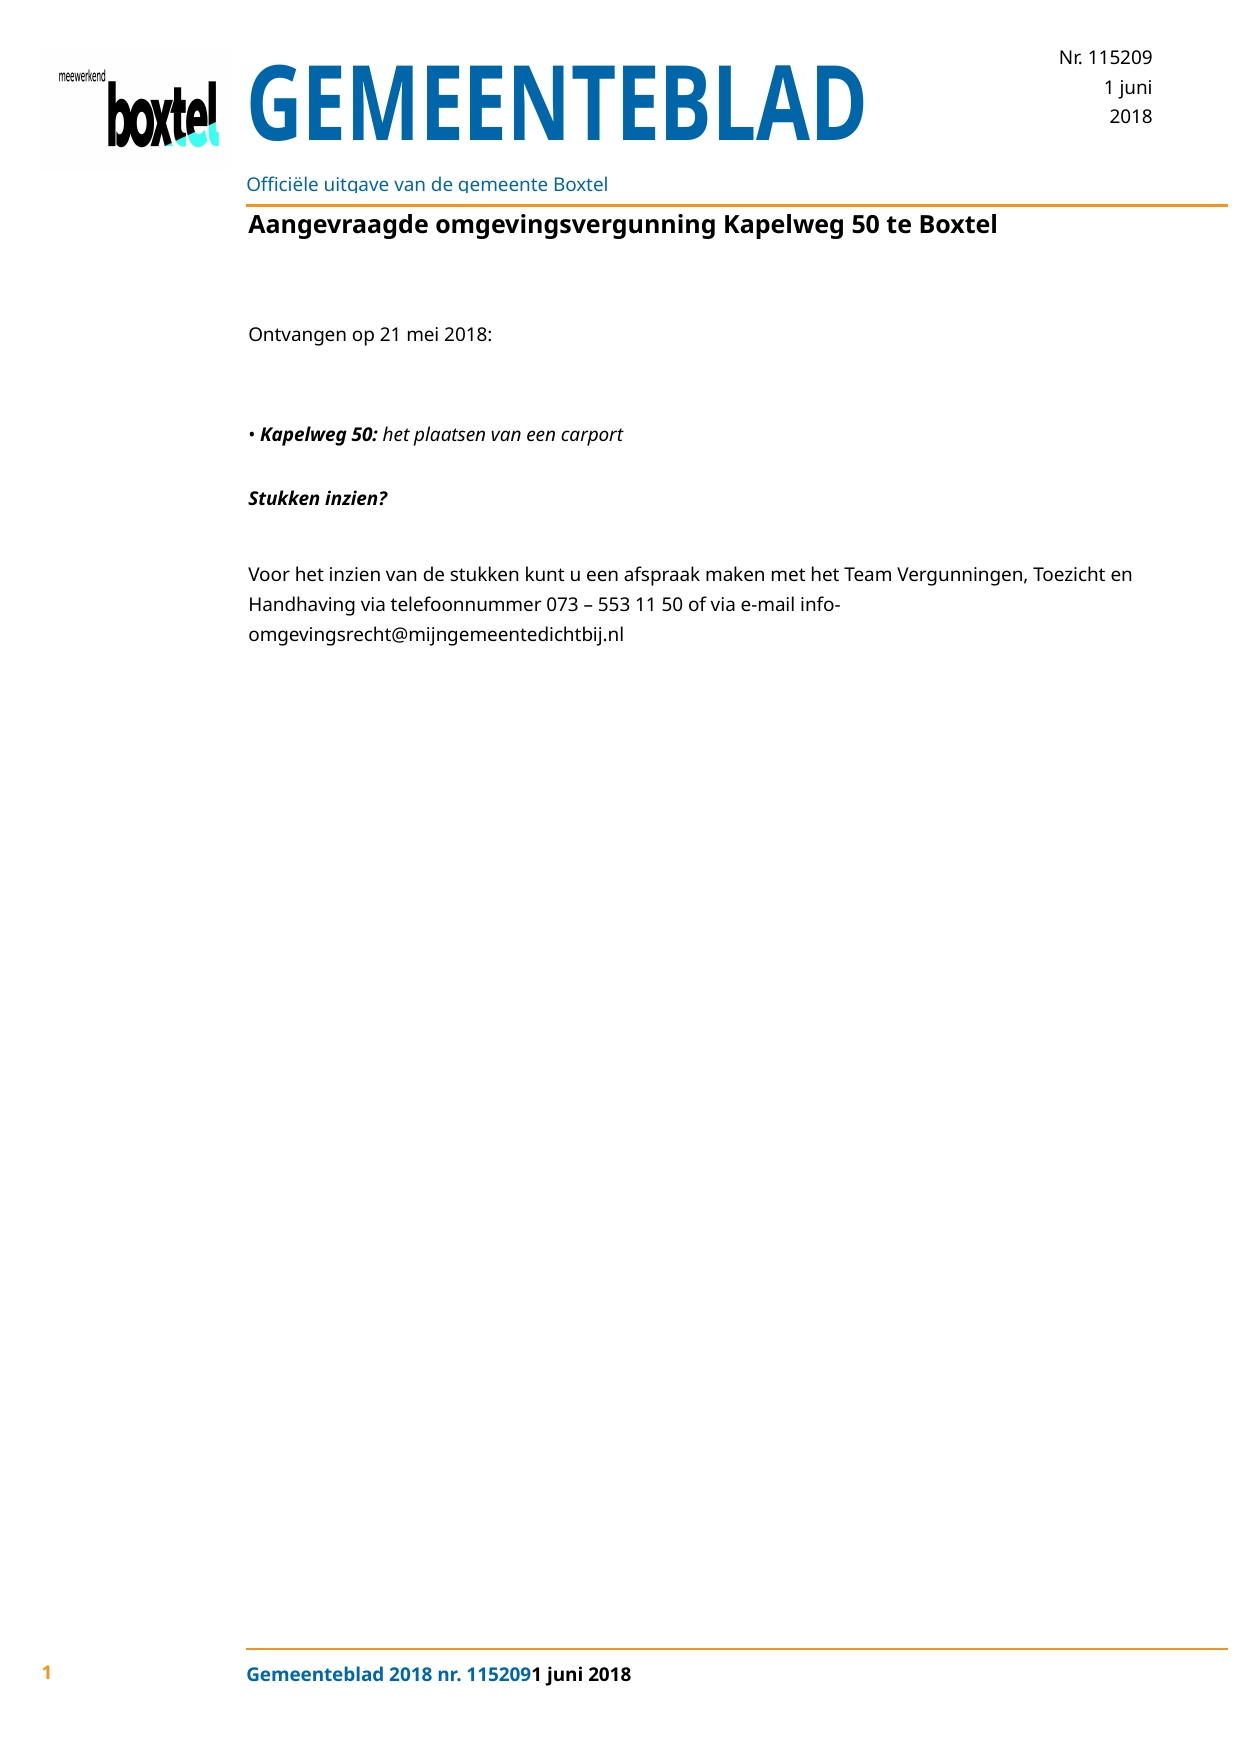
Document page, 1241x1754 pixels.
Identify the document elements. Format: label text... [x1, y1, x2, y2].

text Stukken inzien? [248, 486, 1152, 511]
text Voor het inzien van de stukken kunt u een afspraak maken met het Team Vergunningen, Toezicht en Handhaving via telefoonnummer 073 – 553 11 50 of via e-mail info-omgevingsrecht@mijngemeentedichtbij.nl [248, 562, 1152, 647]
text • Kapelweg 50: het plaatsen van een carport [248, 422, 1152, 447]
picture [41, 47, 231, 172]
text Aangevraagde omgevingsvergunning Kapelweg 50 te Boxtel [248, 207, 1152, 241]
text Ontvangen op 21 mei 2018: [248, 321, 1152, 346]
